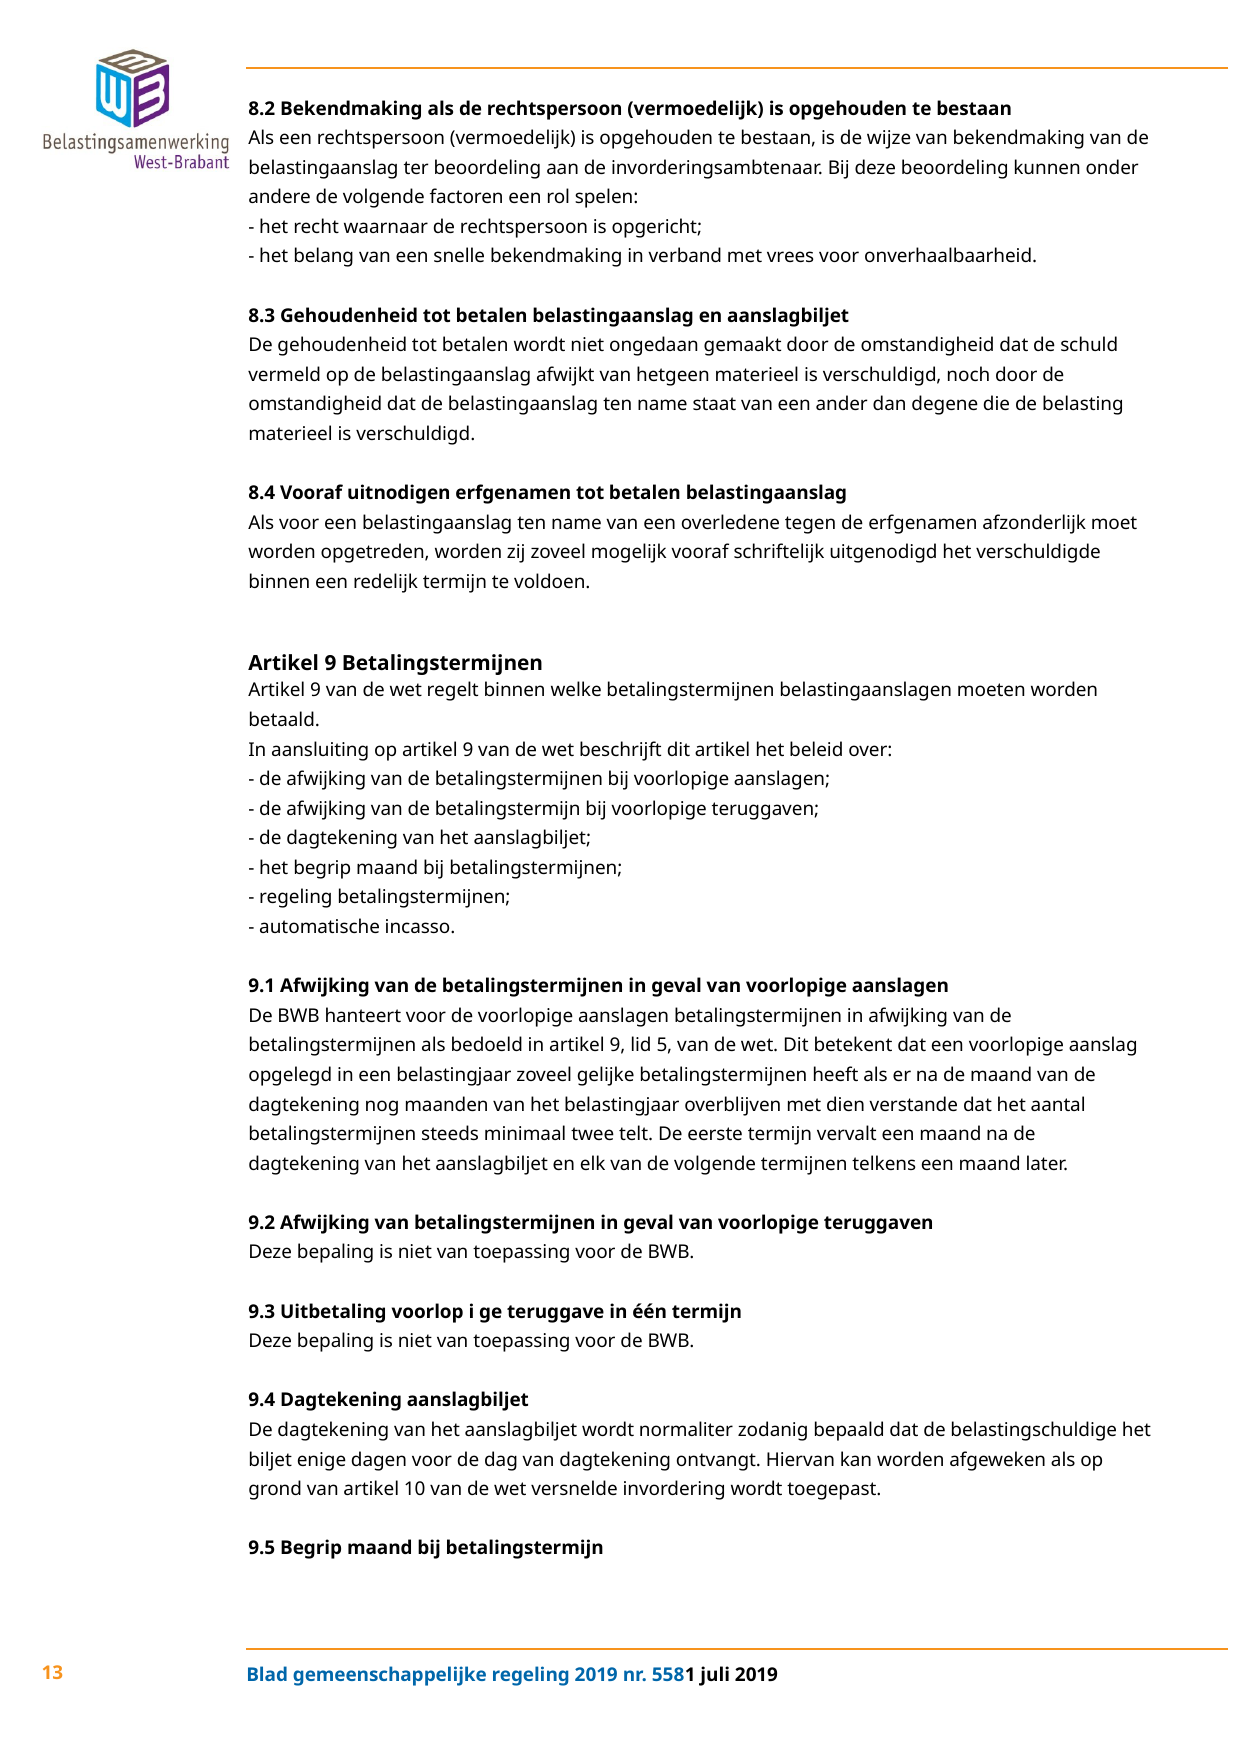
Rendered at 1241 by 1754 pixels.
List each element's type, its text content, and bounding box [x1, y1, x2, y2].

text 9.4 Dagtekening aanslagbiljet [248, 1387, 1152, 1412]
text Artikel 9 Betalingstermijnen [248, 648, 1152, 677]
text Deze bepaling is niet van toepassing voor de BWB. [248, 1327, 1152, 1353]
text Deze bepaling is niet van toepassing voor de BWB. [248, 1239, 1152, 1264]
text - automatische incasso. [248, 913, 1152, 939]
text Artikel 9 van de wet regelt binnen welke betalingstermijnen belastingaanslagen moeten worden betaald. [248, 677, 1152, 732]
text 8.3 Gehoudenheid tot betalen belastingaanslag en aanslagbiljet [248, 302, 1152, 328]
text 9.3 Uitbetaling voorlop i ge teruggave in één termijn [248, 1298, 1152, 1323]
text 8.4 Vooraf uitnodigen erfgenamen tot betalen belastingaanslag [248, 479, 1152, 505]
text - de afwijking van de betalingstermijnen bij voorlopige aanslagen; [248, 765, 1152, 791]
text Als een rechtspersoon (vermoedelijk) is opgehouden te bestaan, is de wijze van bekendmaking van de belastingaanslag ter beoordeling aan de invorderingsambtenaar. Bij deze beoordeling kunnen onder andere de volgende factoren een rol spelen: [248, 124, 1152, 209]
text - het belang van een snelle bekendmaking in verband met vrees voor onverhaalbaarheid. [248, 243, 1152, 268]
text 9.5 Begrip maand bij betalingstermijn [248, 1534, 1152, 1560]
text - regeling betalingstermijnen; [248, 884, 1152, 909]
picture [41, 47, 231, 172]
text De dagtekening van het aanslagbiljet wordt normaliter zodanig bepaald dat de belastingschuldige het biljet enige dagen voor de dag van dagtekening ontvangt. Hiervan kan worden afgeweken als op grond van artikel 10 van de wet versnelde invordering wordt toegepast. [248, 1416, 1152, 1501]
text Als voor een belastingaanslag ten name van een overledene tegen de erfgenamen afzonderlijk moet worden opgetreden, worden zij zoveel mogelijk vooraf schriftelijk uitgenodigd het verschuldigde binnen een redelijk termijn te voldoen. [248, 509, 1152, 594]
text De BWB hanteert voor de voorlopige aanslagen betalingstermijnen in afwijking van de betalingstermijnen als bedoeld in artikel 9, lid 5, van de wet. Dit betekent dat een voorlopige aanslag opgelegd in een belastingjaar zoveel gelijke betalingstermijnen heeft als er na de maand van de dagtekening nog maanden van het belastingjaar overblijven met dien verstande dat het aantal betalingstermijnen steeds minimaal twee telt. De eerste termijn vervalt een maand na de dagtekening van het aanslagbiljet en elk van de volgende termijnen telkens een maand later. [248, 1002, 1152, 1176]
text In aansluiting op artikel 9 van de wet beschrijft dit artikel het beleid over: [248, 736, 1152, 761]
text - de afwijking van de betalingstermijn bij voorlopige teruggaven; [248, 795, 1152, 821]
text - het recht waarnaar de rechtspersoon is opgericht; [248, 213, 1152, 239]
text 8.2 Bekendmaking als de rechtspersoon (vermoedelijk) is opgehouden te bestaan [248, 95, 1152, 121]
text - het begrip maand bij betalingstermijnen; [248, 854, 1152, 880]
text - de dagtekening van het aanslagbiljet; [248, 824, 1152, 850]
text De gehoudenheid tot betalen wordt niet ongedaan gemaakt door de omstandigheid dat de schuld vermeld op de belastingaanslag afwijkt van hetgeen materieel is verschuldigd, noch door de omstandigheid dat de belastingaanslag ten name staat van een ander dan degene die de belasting materieel is verschuldigd. [248, 331, 1152, 446]
text 9.1 Afwijking van de betalingstermijnen in geval van voorlopige aanslagen [248, 972, 1152, 998]
text 9.2 Afwijking van betalingstermijnen in geval van voorlopige teruggaven [248, 1209, 1152, 1235]
